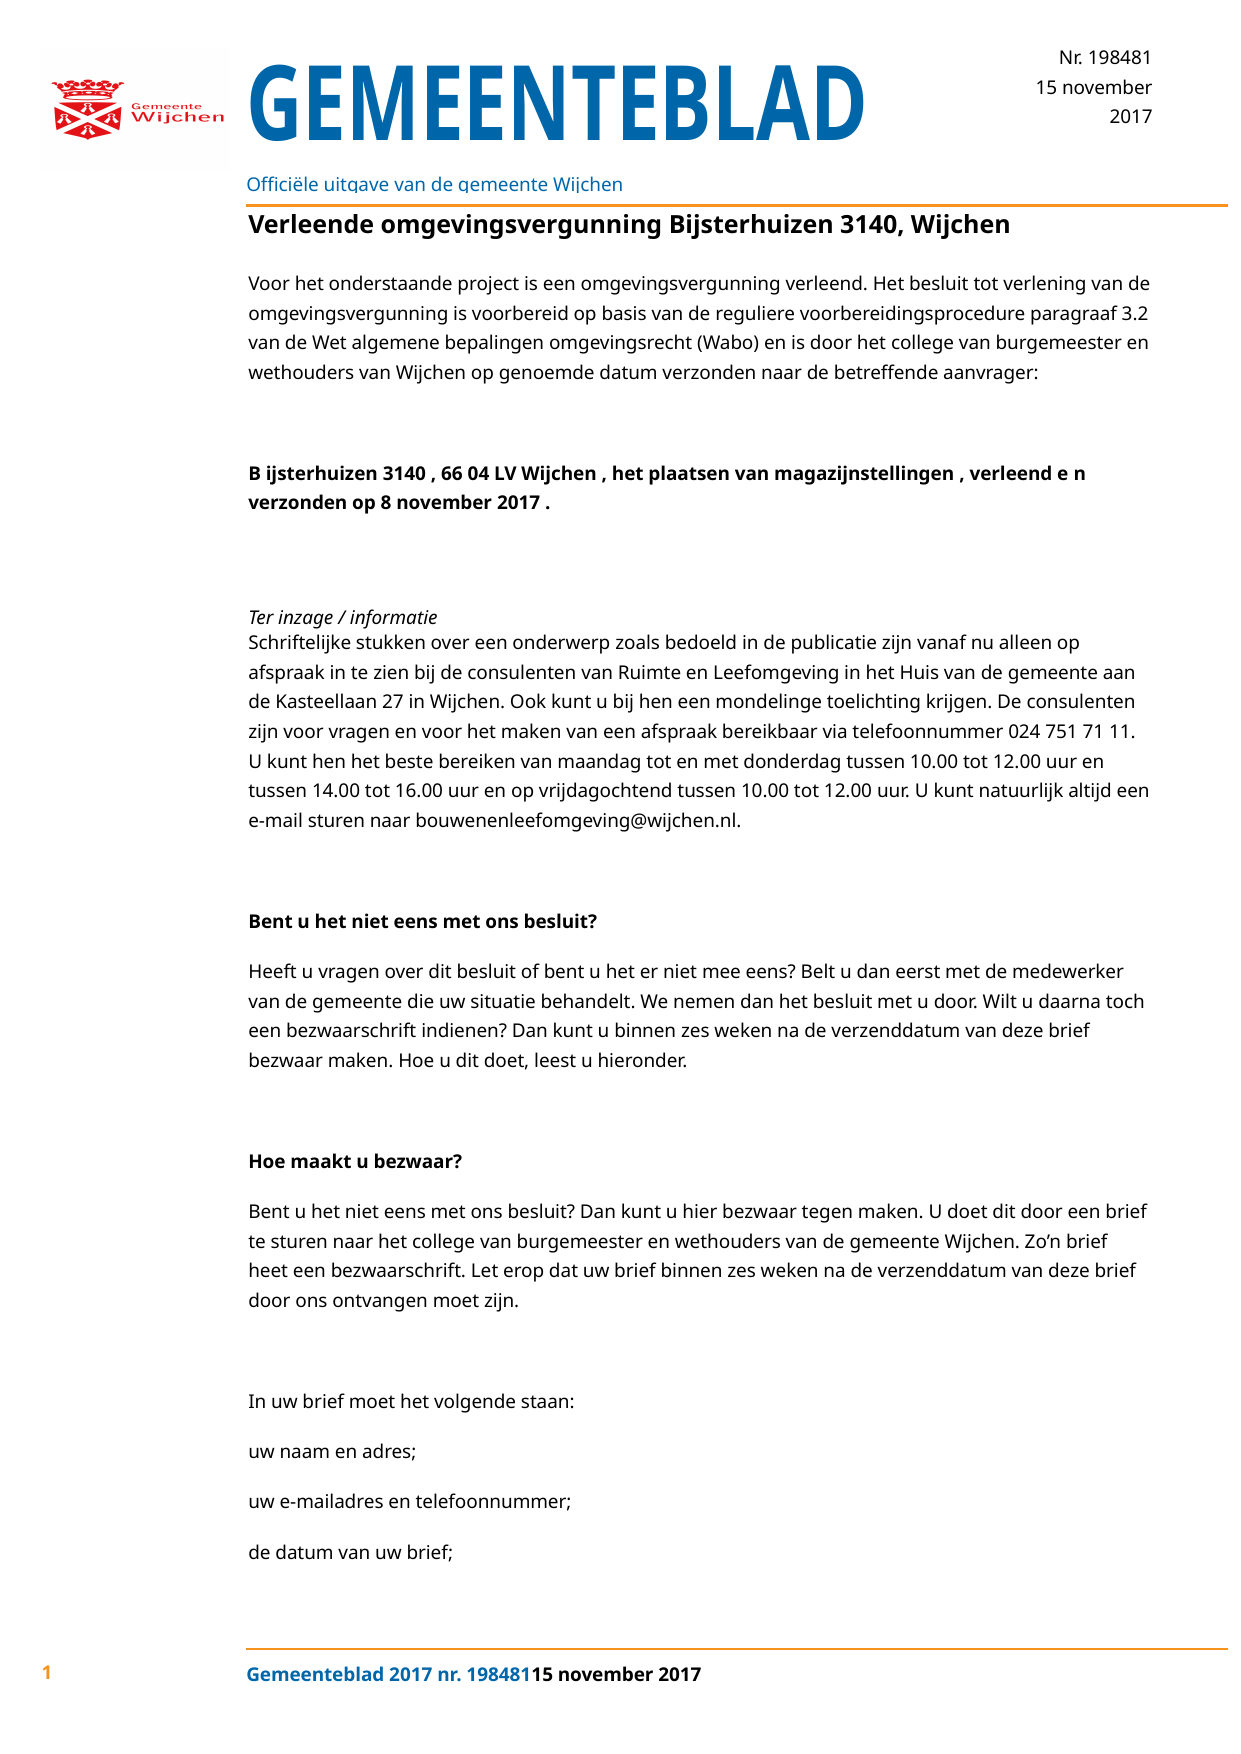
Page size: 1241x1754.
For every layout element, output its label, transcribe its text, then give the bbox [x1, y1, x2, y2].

text Ter inzage / informatie [248, 604, 1152, 629]
text Heeft u vragen over dit besluit of bent u het er niet mee eens? Belt u dan eerst met de medewerker van de gemeente die uw situatie behandelt. We nemen dan het besluit met u door. Wilt u daarna toch een bezwaarschrift indienen? Dan kunt u binnen zes weken na de verzenddatum van deze brief bezwaar maken. Hoe u dit doet, leest u hieronder. [248, 958, 1152, 1073]
text Hoe maakt u bezwaar? [248, 1148, 1152, 1174]
text uw e-mailadres en telefoonnummer; [248, 1489, 1152, 1514]
picture [41, 47, 231, 172]
text de datum van uw brief; [248, 1539, 1152, 1565]
text Voor het onderstaande project is een omgevingsvergunning verleend. Het besluit tot verlening van de omgevingsvergunning is voorbereid op basis van de reguliere voorbereidingsprocedure paragraaf 3.2 van de Wet algemene bepalingen omgevingsrecht (Wabo) en is door het college van burgemeester en wethouders van Wijchen op genoemde datum verzonden naar de betreffende aanvrager: [248, 270, 1152, 385]
text Bent u het niet eens met ons besluit? [248, 908, 1152, 934]
text Verleende omgevingsvergunning Bijsterhuizen 3140, Wijchen [248, 207, 1152, 241]
text In uw brief moet het volgende staan: [248, 1388, 1152, 1414]
text Schriftelijke stukken over een onderwerp zoals bedoeld in de publicatie zijn vanaf nu alleen op afspraak in te zien bij de consulenten van Ruimte en Leefomgeving in het Huis van de gemeente aan de Kasteellaan 27 in Wijchen. Ook kunt u bij hen een mondelinge toelichting krijgen. De consulenten zijn voor vragen en voor het maken van een afspraak bereikbaar via telefoonnummer 024 751 71 11. U kunt hen het beste bereiken van maandag tot en met donderdag tussen 10.00 tot 12.00 uur en tussen 14.00 tot 16.00 uur en op vrijdagochtend tussen 10.00 tot 12.00 uur. U kunt natuurlijk altijd een e-mail sturen naar bouwenenleefomgeving@wijchen.nl. [248, 629, 1152, 833]
text Bent u het niet eens met ons besluit? Dan kunt u hier bezwaar tegen maken. U doet dit door een brief te sturen naar het college van burgemeester en wethouders van de gemeente Wijchen. Zo’n brief heet een bezwaarschrift. Let erop dat uw brief binnen zes weken na de verzenddatum van deze brief door ons ontvangen moet zijn. [248, 1198, 1152, 1313]
text uw naam en adres; [248, 1438, 1152, 1464]
text B ijsterhuizen 3140 , 66 04 LV Wijchen , het plaatsen van magazijnstellingen , verleend e n verzonden op 8 november 2017 . [248, 460, 1152, 515]
